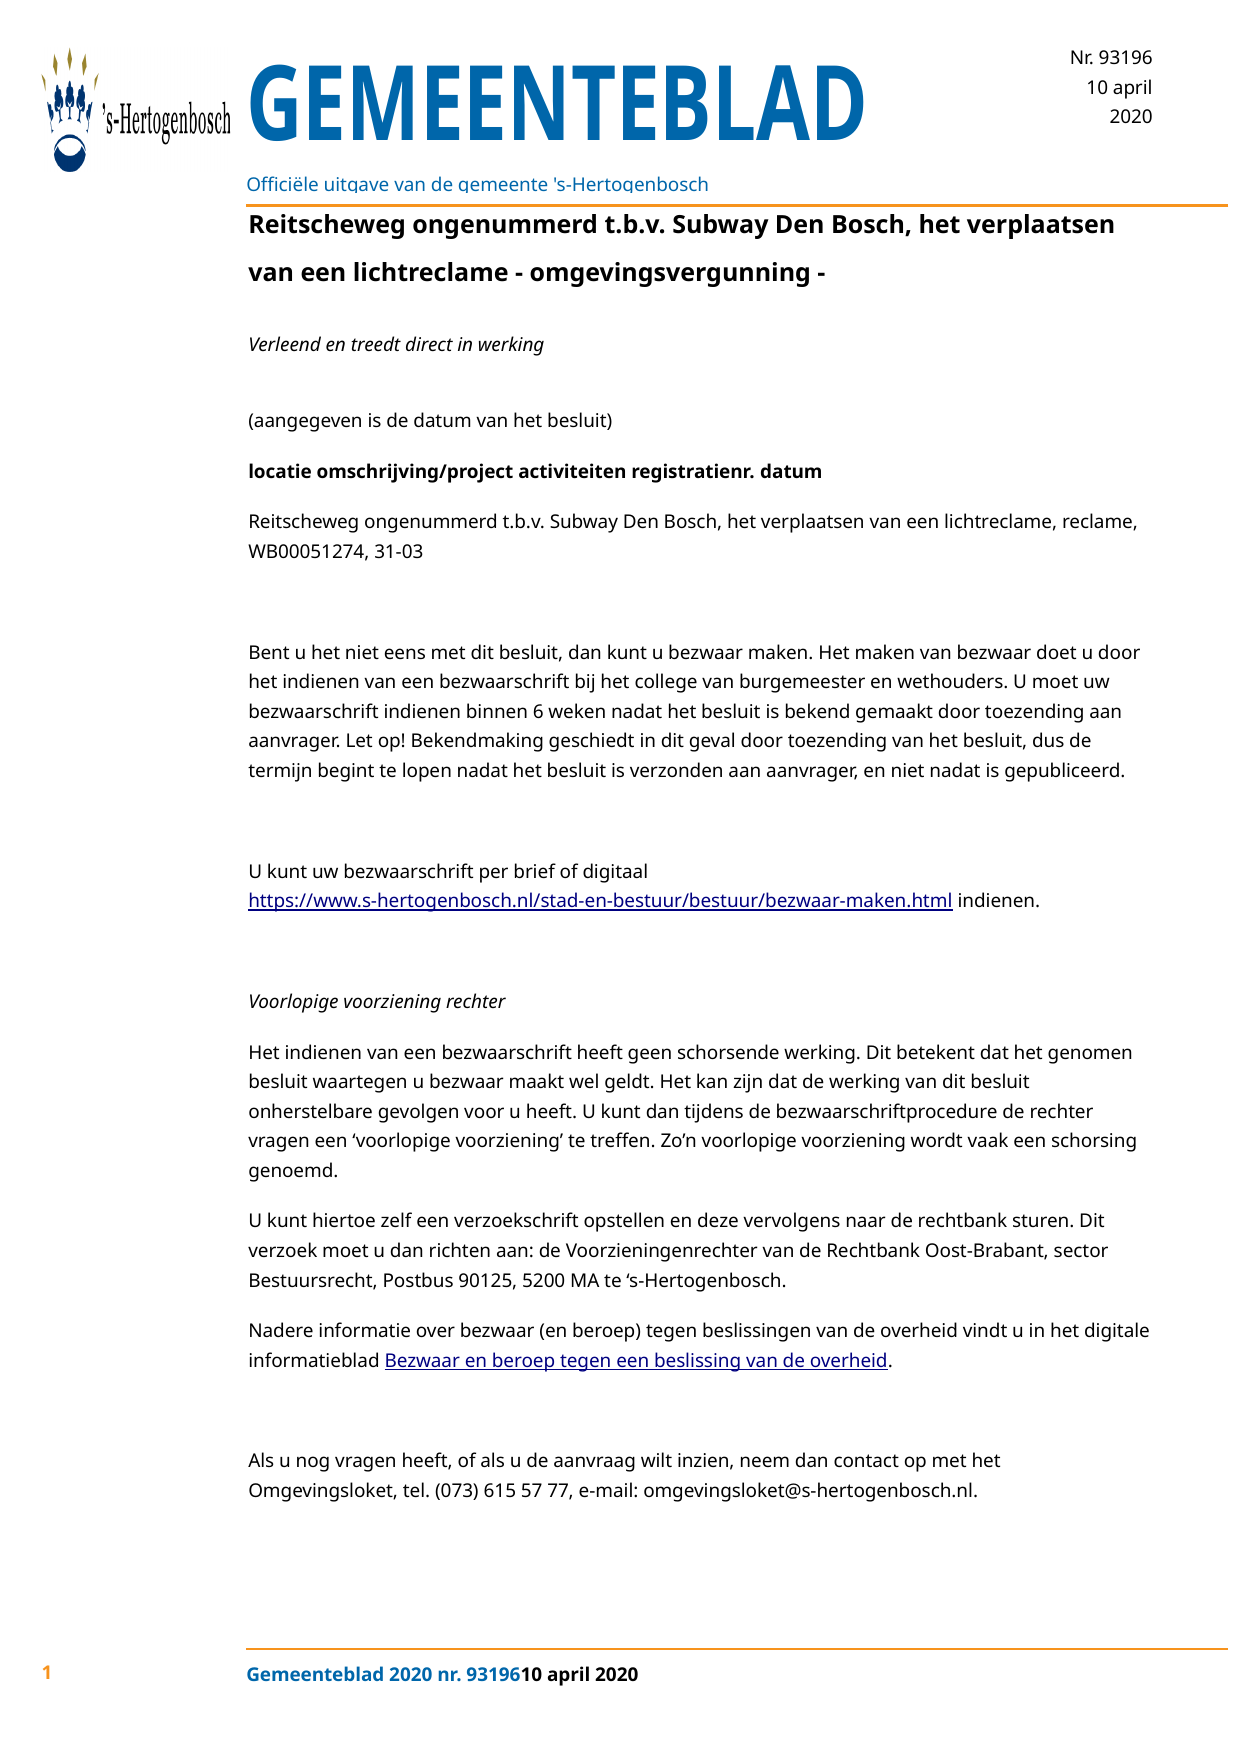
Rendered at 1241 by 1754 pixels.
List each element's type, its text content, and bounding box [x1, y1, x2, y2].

text Bent u het niet eens met dit besluit, dan kunt u bezwaar maken. Het maken van bezwaar doet u door het indienen van een bezwaarschrift bij het college van burgemeester en wethouders. U moet uw bezwaarschrift indienen binnen 6 weken nadat het besluit is bekend gemaakt door toezending aan aanvrager. Let op! Bekendmaking geschiedt in dit geval door toezending van het besluit, dus de termijn begint te lopen nadat het besluit is verzonden aan aanvrager, en niet nadat is gepubliceerd. [248, 639, 1152, 783]
text Reitscheweg ongenummerd t.b.v. Subway Den Bosch, het verplaatsen van een lichtreclame, reclame, WB00051274, 31-03 [248, 508, 1152, 564]
text Nadere informatie over bezwaar (en beroep) tegen beslissingen van de overheid vindt u in het digitale informatieblad Bezwaar en beroep tegen een beslissing van de overheid. [248, 1317, 1152, 1372]
picture [41, 47, 231, 172]
text Voorlopige voorziening rechter [248, 988, 1152, 1014]
text Verleend en treedt direct in werking [248, 331, 1152, 357]
text (aangegeven is de datum van het besluit) [248, 408, 1152, 433]
text Het indienen van een bezwaarschrift heeft geen schorsende werking. Dit betekent dat het genomen besluit waartegen u bezwaar maakt wel geldt. Het kan zijn dat de werking van dit besluit onherstelbare gevolgen voor u heeft. U kunt dan tijdens de bezwaarschriftprocedure de rechter vragen een ‘voorlopige voorziening’ te treffen. Zo’n voorlopige voorziening wordt vaak een schorsing genoemd. [248, 1039, 1152, 1183]
text Reitscheweg ongenummerd t.b.v. Subway Den Bosch, het verplaatsen van een lichtreclame - omgevingsvergunning - [248, 207, 1152, 288]
text U kunt uw bezwaarschrift per brief of digitaal https://www.s-hertogenbosch.nl/stad-en-bestuur/bestuur/bezwaar-maken.html indienen. [248, 858, 1152, 913]
text locatie omschrijving/project activiteiten registratienr. datum [248, 458, 1152, 484]
text Als u nog vragen heeft, of als u de aanvraag wilt inzien, neem dan contact op met het Omgevingsloket, tel. (073) 615 57 77, e-mail: omgevingsloket@s-hertogenbosch.nl. [248, 1448, 1152, 1503]
text U kunt hiertoe zelf een verzoekschrift opstellen en deze vervolgens naar de rechtbank sturen. Dit verzoek moet u dan richten aan: de Voorzieningenrechter van de Rechtbank Oost-Brabant, sector Bestuursrecht, Postbus 90125, 5200 MA te ‘s-Hertogenbosch. [248, 1208, 1152, 1292]
